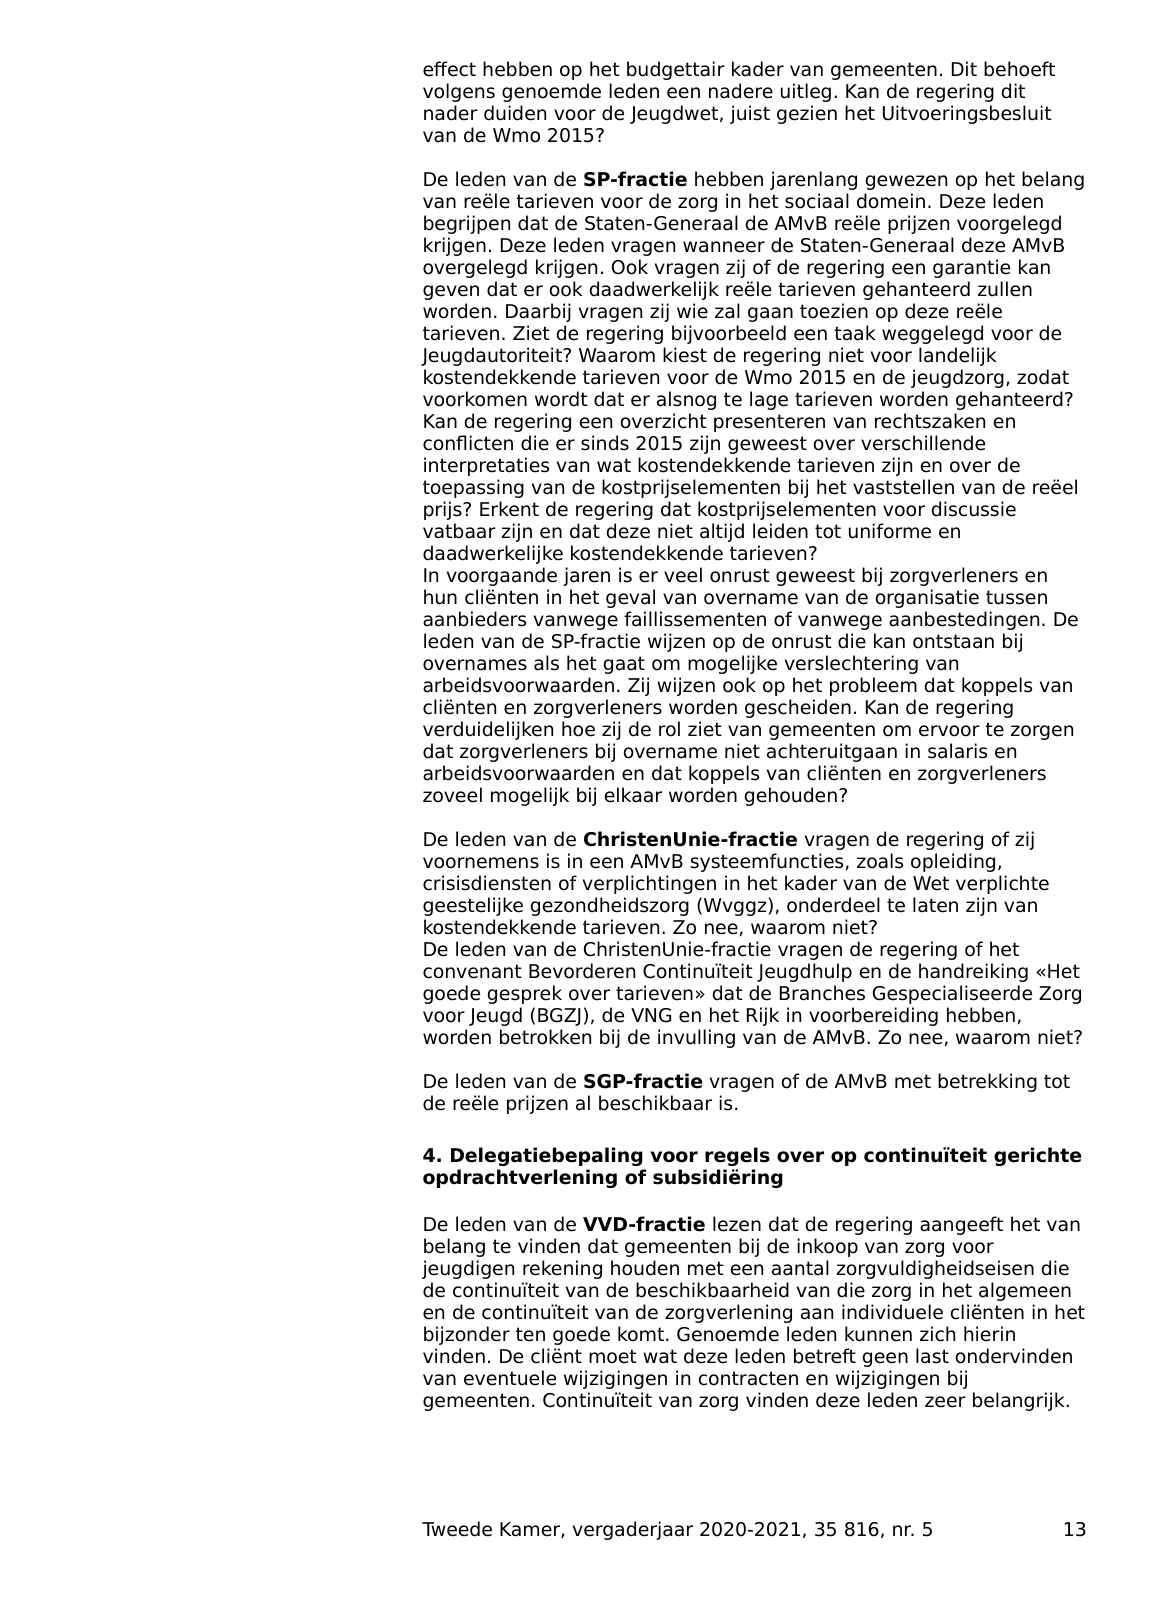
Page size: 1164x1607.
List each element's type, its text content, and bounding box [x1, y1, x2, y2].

text De leden van de ChristenUnie-fractie vragen de regering of zij voornemens is in een AMvB systeemfuncties, zoals opleiding, crisisdiensten of verplichtingen in het kader van de Wet verplichte geestelijke gezondheidszorg (Wvggz), onderdeel te laten zijn van kostendekkende tarieven. Zo nee, waarom niet? [422, 829, 1087, 939]
text De leden van de VVD-fractie lezen dat de regering aangeeft het van belang te vinden dat gemeenten bij de inkoop van zorg voor jeugdigen rekening houden met een aantal zorgvuldigheidseisen die de continuïteit van de beschikbaarheid van die zorg in het algemeen en de continuïteit van de zorgverlening aan individuele cliënten in het bijzonder ten goede komt. Genoemde leden kunnen zich hierin vinden. De cliënt moet wat deze leden betreft geen last ondervinden van eventuele wijzigingen in contracten en wijzigingen bij gemeenten. Continuïteit van zorg vinden deze leden zeer belangrijk. [422, 1214, 1087, 1411]
text De leden van de SP-fractie hebben jarenlang gewezen op het belang van reële tarieven voor de zorg in het sociaal domein. Deze leden begrijpen dat de Staten-Generaal de AMvB reële prijzen voorgelegd krijgen. Deze leden vragen wanneer de Staten-Generaal deze AMvB overgelegd krijgen. Ook vragen zij of de regering een garantie kan geven dat er ook daadwerkelijk reële tarieven gehanteerd zullen worden. Daarbij vragen zij wie zal gaan toezien op deze reële tarieven. Ziet de regering bijvoorbeeld een taak weggelegd voor de Jeugdautoriteit? Waarom kiest de regering niet voor landelijk kostendekkende tarieven voor de Wmo 2015 en de jeugdzorg, zodat voorkomen wordt dat er alsnog te lage tarieven worden gehanteerd? Kan de regering een overzicht presenteren van rechtszaken en conflicten die er sinds 2015 zijn geweest over verschillende interpretaties van wat kostendekkende tarieven zijn en over de toepassing van de kostprijselementen bij het vaststellen van de reëel prijs? Erkent de regering dat kostprijselementen voor discussie vatbaar zijn en dat deze niet altijd leiden tot uniforme en daadwerkelijke kostendekkende tarieven? [422, 169, 1087, 565]
text De leden van de ChristenUnie-fractie vragen de regering of het convenant Bevorderen Continuïteit Jeugdhulp en de handreiking «Het goede gesprek over tarieven» dat de Branches Gespecialiseerde Zorg voor Jeugd (BGZJ), de VNG en het Rijk in voorbereiding hebben, worden betrokken bij de invulling van de AMvB. Zo nee, waarom niet? [422, 939, 1087, 1048]
text De leden van de SGP-fractie vragen of de AMvB met betrekking tot de reële prijzen al beschikbaar is. [422, 1071, 1087, 1115]
text In voorgaande jaren is er veel onrust geweest bij zorgverleners en hun cliënten in het geval van overname van de organisatie tussen aanbieders vanwege faillissementen of vanwege aanbestedingen. De leden van de SP-fractie wijzen op de onrust die kan ontstaan bij overnames als het gaat om mogelijke verslechtering van arbeidsvoorwaarden. Zij wijzen ook op het probleem dat koppels van cliënten en zorgverleners worden gescheiden. Kan de regering verduidelijken hoe zij de rol ziet van gemeenten om ervoor te zorgen dat zorgverleners bij overname niet achteruitgaan in salaris en arbeidsvoorwaarden en dat koppels van cliënten en zorgverleners zoveel mogelijk bij elkaar worden gehouden? [422, 565, 1087, 807]
subtitle 4. Delegatiebepaling voor regels over op continuïteit gerichte opdrachtverlening of subsidiëring [422, 1145, 1087, 1189]
text effect hebben op het budgettair kader van gemeenten. Dit behoeft volgens genoemde leden een nadere uitleg. Kan de regering dit nader duiden voor de Jeugdwet, juist gezien het Uitvoeringsbesluit van de Wmo 2015? [422, 59, 1087, 147]
